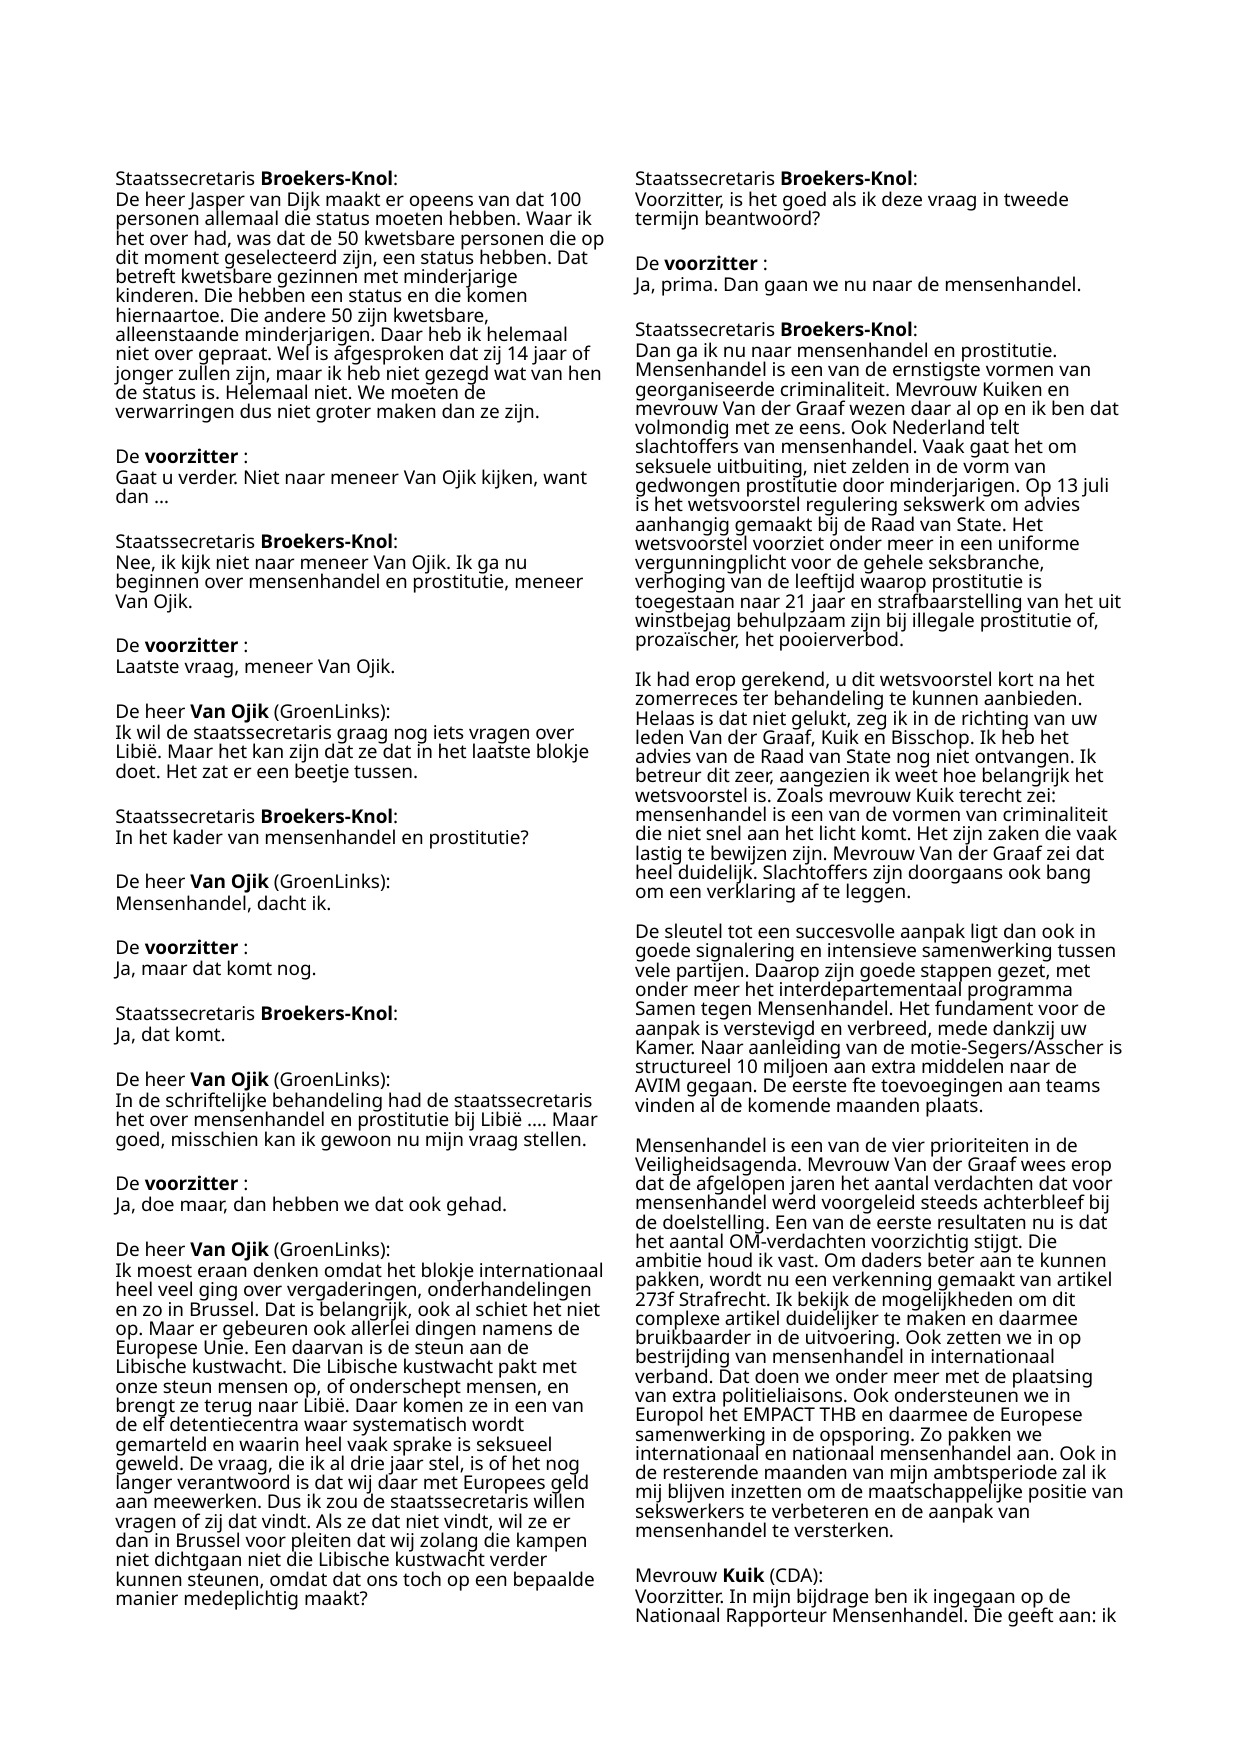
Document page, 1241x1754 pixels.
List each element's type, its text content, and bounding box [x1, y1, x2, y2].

text Ja, prima. Dan gaan we nu naar de mensenhandel. [635, 276, 1125, 296]
text Staatssecretaris Broekers-Knol: [115, 1000, 605, 1026]
text Staatssecretaris Broekers-Knol: [115, 803, 605, 829]
text Staatssecretaris Broekers-Knol: [115, 528, 605, 554]
text Ja, doe maar, dan hebben we dat ook gehad. [115, 1196, 605, 1216]
text Voorzitter, is het goed als ik deze vraag in tweede termijn beantwoord? [635, 191, 1125, 230]
text De heer Van Ojik (GroenLinks): [115, 1066, 605, 1092]
text De heer Jasper van Dijk maakt er opeens van dat 100 personen allemaal die status moeten hebben. Waar ik het over had, was dat de 50 kwetsbare personen die op dit moment geselecteerd zijn, een status hebben. Dat betreft kwetsbare gezinnen met minderjarige kinderen. Die hebben een status en die komen hiernaartoe. Die andere 50 zijn kwetsbare, alleenstaande minderjarigen. Daar heb ik helemaal niet over gepraat. Wel is afgesproken dat zij 14 jaar of jonger zullen zijn, maar ik heb niet gezegd wat van hen de status is. Helemaal niet. We moeten de verwarringen dus niet groter maken dan ze zijn. [115, 191, 605, 422]
text Voorzitter. In mijn bijdrage ben ik ingegaan op de Nationaal Rapporteur Mensenhandel. Die geeft aan: ik [635, 1588, 1125, 1626]
text De voorzitter : [115, 934, 605, 960]
text De voorzitter : [115, 1171, 605, 1196]
text Staatssecretaris Broekers-Knol: [635, 165, 1125, 191]
text Staatssecretaris Broekers-Knol: [115, 165, 605, 191]
text In het kader van mensenhandel en prostitutie? [115, 829, 605, 848]
text De voorzitter : [115, 443, 605, 469]
text Gaat u verder. Niet naar meneer Van Ojik kijken, want dan … [115, 469, 605, 507]
text De heer Van Ojik (GroenLinks): [115, 1236, 605, 1262]
text Ik wil de staatssecretaris graag nog iets vragen over Libië. Maar het kan zijn dat ze dat in het laatste blokje doet. Het zat er een beetje tussen. [115, 724, 605, 782]
text Dan ga ik nu naar mensenhandel en prostitutie. Mensenhandel is een van de ernstigste vormen van georganiseerde criminaliteit. Mevrouw Kuiken en mevrouw Van der Graaf wezen daar al op en ik ben dat volmondig met ze eens. Ook Nederland telt slachtoffers van mensenhandel. Vaak gaat het om seksuele uitbuiting, niet zelden in de vorm van gedwongen prostitutie door minderjarigen. Op 13 juli is het wetsvoorstel regulering sekswerk om advies aanhangig gemaakt bij de Raad van State. Het wetsvoorstel voorziet onder meer in een uniforme vergunningplicht voor de gehele seksbranche, verhoging van de leeftijd waarop prostitutie is toegestaan naar 21 jaar en strafbaarstelling van het uit winstbejag behulpzaam zijn bij illegale prostitutie of, prozaïscher, het pooierverbod. [635, 342, 1125, 650]
text Mevrouw Kuik (CDA): [635, 1562, 1125, 1588]
text De voorzitter : [115, 633, 605, 658]
text Laatste vraag, meneer Van Ojik. [115, 658, 605, 678]
text Ik moest eraan denken omdat het blokje internationaal heel veel ging over vergaderingen, onderhandelingen en zo in Brussel. Dat is belangrijk, ook al schiet het niet op. Maar er gebeuren ook allerlei dingen namens de Europese Unie. Een daarvan is de steun aan de Libische kustwacht. Die Libische kustwacht pakt met onze steun mensen op, of onderschept mensen, en brengt ze terug naar Libië. Daar komen ze in een van de elf detentiecentra waar systematisch wordt gemarteld en waarin heel vaak sprake is seksueel geweld. De vraag, die ik al drie jaar stel, is of het nog langer verantwoord is dat wij daar met Europees geld aan meewerken. Dus ik zou de staatssecretaris willen vragen of zij dat vindt. Als ze dat niet vindt, wil ze er dan in Brussel voor pleiten dat wij zolang die kampen niet dichtgaan niet die Libische kustwacht verder kunnen steunen, omdat dat ons toch op een bepaalde manier medeplichtig maakt? [115, 1262, 605, 1609]
text Ik had erop gerekend, u dit wetsvoorstel kort na het zomerreces ter behandeling te kunnen aanbieden. Helaas is dat niet gelukt, zeg ik in de richting van uw leden Van der Graaf, Kuik en Bisschop. Ik heb het advies van de Raad van State nog niet ontvangen. Ik betreur dit zeer, aangezien ik weet hoe belangrijk het wetsvoorstel is. Zoals mevrouw Kuik terecht zei: mensenhandel is een van de vormen van criminaliteit die niet snel aan het licht komt. Het zijn zaken die vaak lastig te bewijzen zijn. Mevrouw Van der Graaf zei dat heel duidelijk. Slachtoffers zijn doorgaans ook bang om een verklaring af te leggen. [635, 671, 1125, 902]
text Mensenhandel is een van de vier prioriteiten in de Veiligheidsagenda. Mevrouw Van der Graaf wees erop dat de afgelopen jaren het aantal verdachten dat voor mensenhandel werd voorgeleid steeds achterbleef bij de doelstelling. Een van de eerste resultaten nu is dat het aantal OM-verdachten voorzichtig stijgt. Die ambitie houd ik vast. Om daders beter aan te kunnen pakken, wordt nu een verkenning gemaakt van artikel 273f Strafrecht. Ik bekijk de mogelijkheden om dit complexe artikel duidelijker te maken en daarmee bruikbaarder in de uitvoering. Ook zetten we in op bestrijding van mensenhandel in internationaal verband. Dat doen we onder meer met de plaatsing van extra politieliaisons. Ook ondersteunen we in Europol het EMPACT THB en daarmee de Europese samenwerking in de opsporing. Zo pakken we internationaal en nationaal mensenhandel aan. Ook in de resterende maanden van mijn ambtsperiode zal ik mij blijven inzetten om de maatschappelijke positie van sekswerkers te verbeteren en de aanpak van mensenhandel te versterken. [635, 1137, 1125, 1541]
text Ja, maar dat komt nog. [115, 960, 605, 979]
text Nee, ik kijk niet naar meneer Van Ojik. Ik ga nu beginnen over mensenhandel en prostitutie, meneer Van Ojik. [115, 554, 605, 612]
text De heer Van Ojik (GroenLinks): [115, 698, 605, 724]
text De heer Van Ojik (GroenLinks): [115, 869, 605, 894]
text Mensenhandel, dacht ik. [115, 894, 605, 914]
text De voorzitter : [635, 251, 1125, 276]
text Ja, dat komt. [115, 1026, 605, 1045]
text Staatssecretaris Broekers-Knol: [635, 316, 1125, 342]
text In de schriftelijke behandeling had de staatssecretaris het over mensenhandel en prostitutie bij Libië …. Maar goed, misschien kan ik gewoon nu mijn vraag stellen. [115, 1092, 605, 1150]
text De sleutel tot een succesvolle aanpak ligt dan ook in goede signalering en intensieve samenwerking tussen vele partijen. Daarop zijn goede stappen gezet, met onder meer het interdepartementaal programma Samen tegen Mensenhandel. Het fundament voor de aanpak is verstevigd en verbreed, mede dankzij uw Kamer. Naar aanleiding van de motie-Segers/Asscher is structureel 10 miljoen aan extra middelen naar de AVIM gegaan. De eerste fte toevoegingen aan teams vinden al de komende maanden plaats. [635, 923, 1125, 1116]
